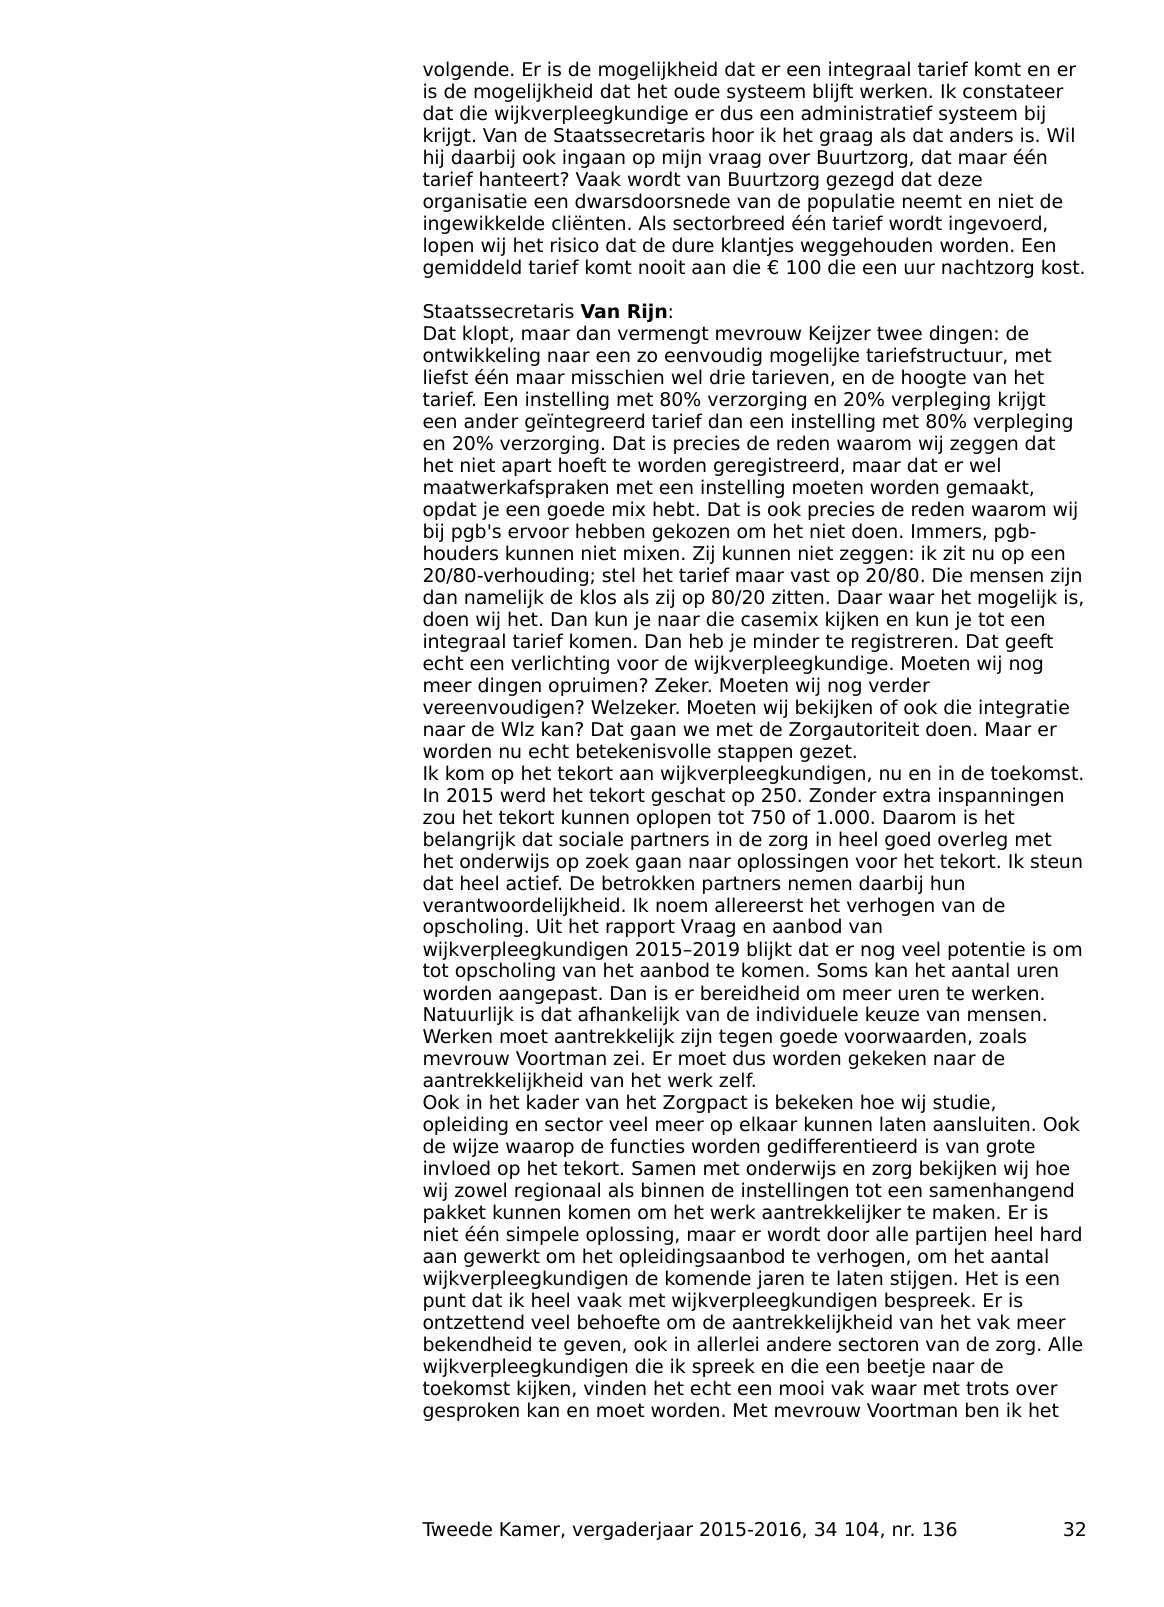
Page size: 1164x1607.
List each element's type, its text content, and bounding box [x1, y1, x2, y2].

text Ook in het kader van het Zorgpact is bekeken hoe wij studie, opleiding en sector veel meer op elkaar kunnen laten aansluiten. Ook de wijze waarop de functies worden gedifferentieerd is van grote invloed op het tekort. Samen met onderwijs en zorg bekijken wij hoe wij zowel regionaal als binnen de instellingen tot een samenhangend pakket kunnen komen om het werk aantrekkelijker te maken. Er is niet één simpele oplossing, maar er wordt door alle partijen heel hard aan gewerkt om het opleidingsaanbod te verhogen, om het aantal wijkverpleegkundigen de komende jaren te laten stijgen. Het is een punt dat ik heel vaak met wijkverpleegkundigen bespreek. Er is ontzettend veel behoefte om de aantrekkelijkheid van het vak meer bekendheid te geven, ook in allerlei andere sectoren van de zorg. Alle wijkverpleegkundigen die ik spreek en die een beetje naar de toekomst kijken, vinden het echt een mooi vak waar met trots over gesproken kan en moet worden. Met mevrouw Voortman ben ik het [422, 1092, 1087, 1422]
text Staatssecretaris Van Rijn: [422, 301, 1087, 323]
text Ik kom op het tekort aan wijkverpleegkundigen, nu en in de toekomst. In 2015 werd het tekort geschat op 250. Zonder extra inspanningen zou het tekort kunnen oplopen tot 750 of 1.000. Daarom is het belangrijk dat sociale partners in de zorg in heel goed overleg met het onderwijs op zoek gaan naar oplossingen voor het tekort. Ik steun dat heel actief. De betrokken partners nemen daarbij hun verantwoordelijkheid. Ik noem allereerst het verhogen van de opscholing. Uit het rapport Vraag en aanbod van wijkverpleegkundigen 2015–2019 blijkt dat er nog veel potentie is om tot opscholing van het aanbod te komen. Soms kan het aantal uren worden aangepast. Dan is er bereidheid om meer uren te werken. Natuurlijk is dat afhankelijk van de individuele keuze van mensen. Werken moet aantrekkelijk zijn tegen goede voorwaarden, zoals mevrouw Voortman zei. Er moet dus worden gekeken naar de aantrekkelijkheid van het werk zelf. [422, 763, 1087, 1092]
text Dat klopt, maar dan vermengt mevrouw Keijzer twee dingen: de ontwikkeling naar een zo eenvoudig mogelijke tariefstructuur, met liefst één maar misschien wel drie tarieven, en de hoogte van het tarief. Een instelling met 80% verzorging en 20% verpleging krijgt een ander geïntegreerd tarief dan een instelling met 80% verpleging en 20% verzorging. Dat is precies de reden waarom wij zeggen dat het niet apart hoeft te worden geregistreerd, maar dat er wel maatwerkafspraken met een instelling moeten worden gemaakt, opdat je een goede mix hebt. Dat is ook precies de reden waarom wij bij pgb's ervoor hebben gekozen om het niet doen. Immers, pgb-houders kunnen niet mixen. Zij kunnen niet zeggen: ik zit nu op een 20/80-verhouding; stel het tarief maar vast op 20/80. Die mensen zijn dan namelijk de klos als zij op 80/20 zitten. Daar waar het mogelijk is, doen wij het. Dan kun je naar die casemix kijken en kun je tot een integraal tarief komen. Dan heb je minder te registreren. Dat geeft echt een verlichting voor de wijkverpleegkundige. Moeten wij nog meer dingen opruimen? Zeker. Moeten wij nog verder vereenvoudigen? Welzeker. Moeten wij bekijken of ook die integratie naar de Wlz kan? Dat gaan we met de Zorgautoriteit doen. Maar er worden nu echt betekenisvolle stappen gezet. [422, 323, 1087, 763]
text volgende. Er is de mogelijkheid dat er een integraal tarief komt en er is de mogelijkheid dat het oude systeem blijft werken. Ik constateer dat die wijkverpleegkundige er dus een administratief systeem bij krijgt. Van de Staatssecretaris hoor ik het graag als dat anders is. Wil hij daarbij ook ingaan op mijn vraag over Buurtzorg, dat maar één tarief hanteert? Vaak wordt van Buurtzorg gezegd dat deze organisatie een dwarsdoorsnede van de populatie neemt en niet de ingewikkelde cliënten. Als sectorbreed één tarief wordt ingevoerd, lopen wij het risico dat de dure klantjes weggehouden worden. Een gemiddeld tarief komt nooit aan die € 100 die een uur nachtzorg kost. [422, 59, 1087, 279]
